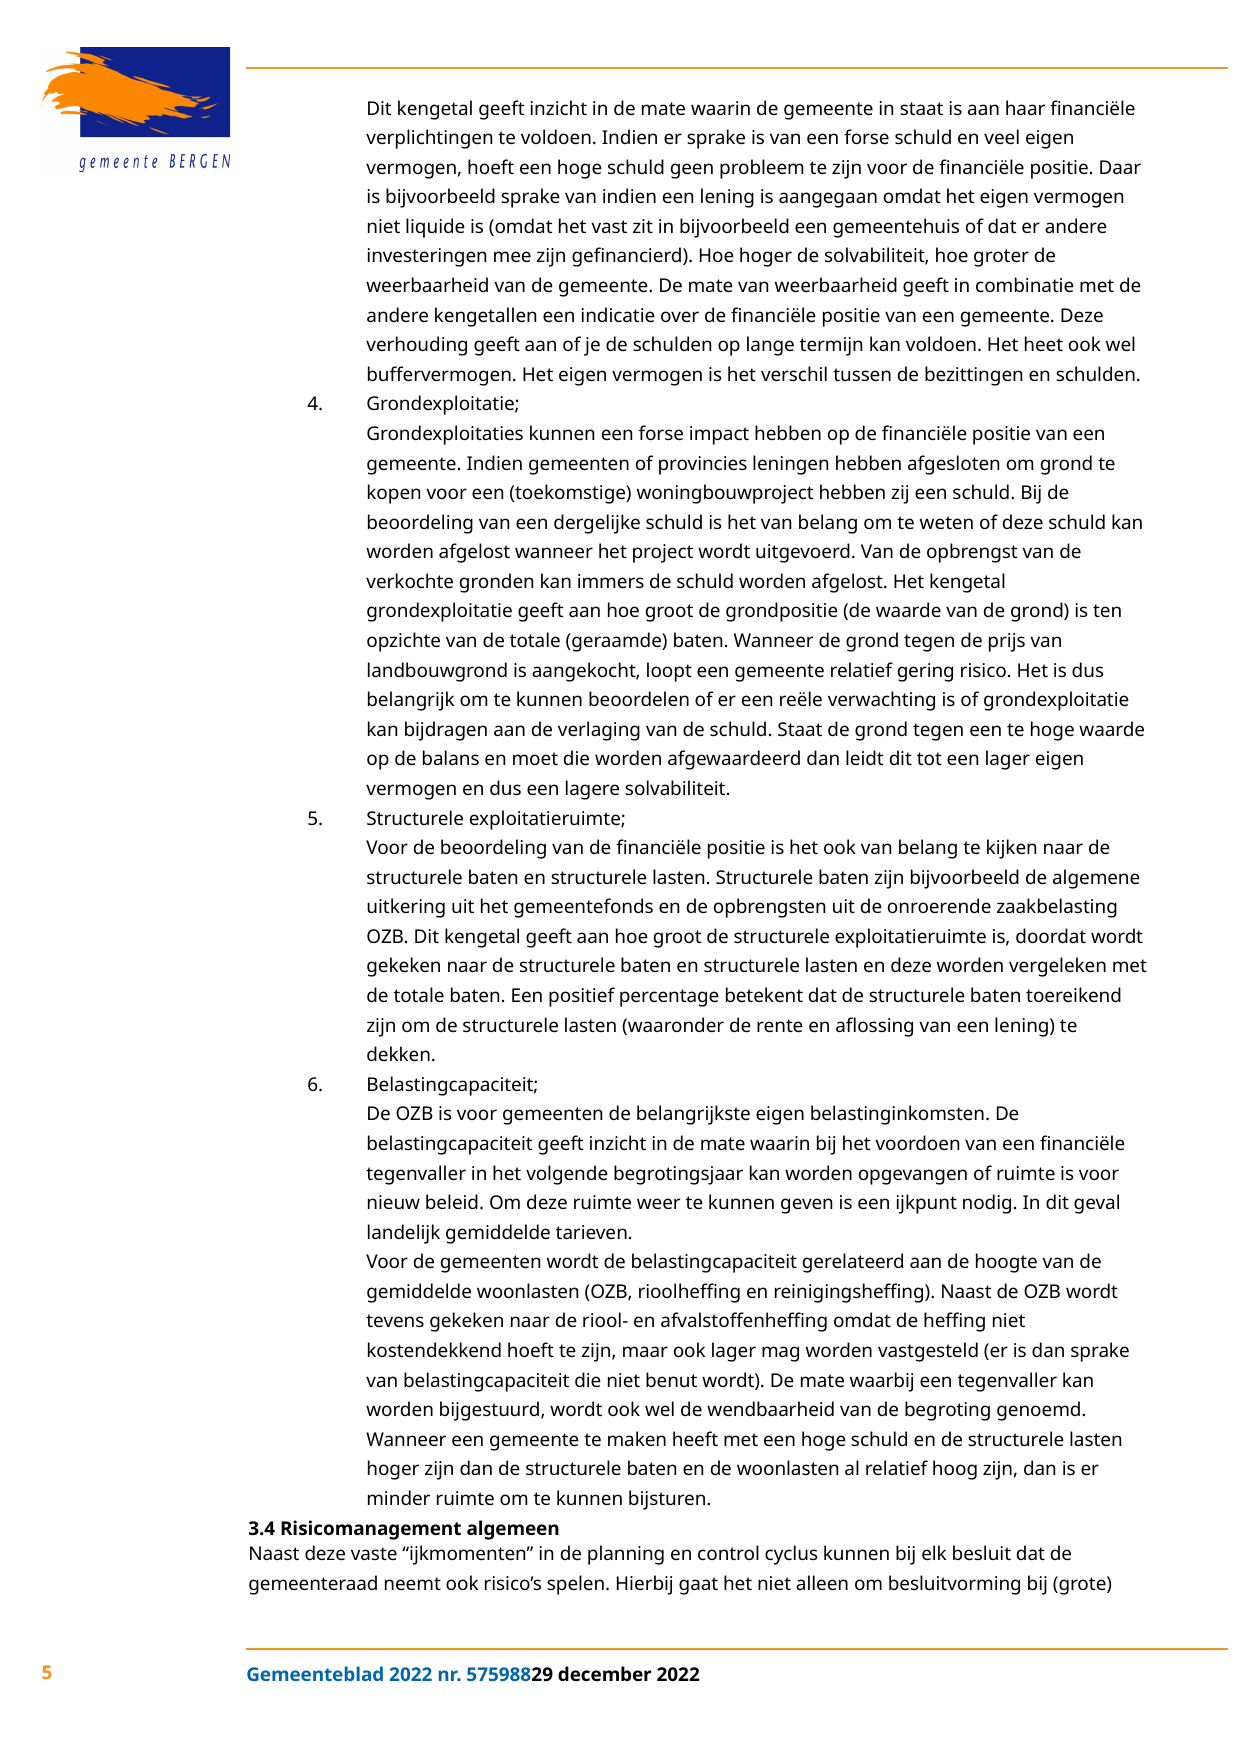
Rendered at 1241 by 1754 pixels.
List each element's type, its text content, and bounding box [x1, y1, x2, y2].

text Naast deze vaste “ijkmomenten” in de planning en control cyclus kunnen bij elk besluit dat de gemeenteraad neemt ook risico’s spelen. Hierbij gaat het niet alleen om besluitvorming bij (grote) [248, 1541, 1152, 1596]
text 3.4 Risicomanagement algemeen [248, 1515, 1152, 1541]
list Voor de gemeenten wordt de belastingcapaciteit gerelateerd aan de hoogte van de gemiddelde woonlasten (OZB, rioolheffing en reinigingsheffing). Naast de OZB wordt tevens gekeken naar de riool- en afvalstoffenheffing omdat de heffing niet kostendekkend hoeft te zijn, maar ook lager mag worden vastgesteld (er is dan sprake van belastingcapaciteit die niet benut wordt). De mate waarbij een tegenvaller kan worden bijgestuurd, wordt ook wel de wendbaarheid van de begroting genoemd. Wanneer een gemeente te maken heeft met een hoge schuld en de structurele lasten hoger zijn dan de structurele baten en de woonlasten al relatief hoog zijn, dan is er minder ruimte om te kunnen bijsturen. [307, 1248, 1152, 1511]
list Dit kengetal geeft inzicht in de mate waarin de gemeente in staat is aan haar financiële verplichtingen te voldoen. Indien er sprake is van een forse schuld en veel eigen vermogen, hoeft een hoge schuld geen probleem te zijn voor de financiële positie. Daar is bijvoorbeeld sprake van indien een lening is aangegaan omdat het eigen vermogen niet liquide is (omdat het vast zit in bijvoorbeeld een gemeentehuis of dat er andere investeringen mee zijn gefinancierd). Hoe hoger de solvabiliteit, hoe groter de weerbaarheid van de gemeente. De mate van weerbaarheid geeft in combinatie met de andere kengetallen een indicatie over de financiële positie van een gemeente. Deze verhouding geeft aan of je de schulden op lange termijn kan voldoen. Het heet ook wel buffervermogen. Het eigen vermogen is het verschil tussen de bezittingen en schulden. [307, 95, 1152, 387]
list Structurele exploitatieruimte; [307, 805, 1152, 831]
list De OZB is voor gemeenten de belangrijkste eigen belastinginkomsten. De belastingcapaciteit geeft inzicht in de mate waarin bij het voordoen van een financiële tegenvaller in het volgende begrotingsjaar kan worden opgevangen of ruimte is voor nieuw beleid. Om deze ruimte weer te kunnen geven is een ijkpunt nodig. In dit geval landelijk gemiddelde tarieven. [307, 1101, 1152, 1245]
list Belastingcapaciteit; [307, 1071, 1152, 1097]
list Grondexploitatie; [307, 391, 1152, 416]
list Grondexploitaties kunnen een forse impact hebben op de financiële positie van een gemeente. Indien gemeenten of provincies leningen hebben afgesloten om grond te kopen voor een (toekomstige) woningbouwproject hebben zij een schuld. Bij de beoordeling van een dergelijke schuld is het van belang om te weten of deze schuld kan worden afgelost wanneer het project wordt uitgevoerd. Van de opbrengst van de verkochte gronden kan immers de schuld worden afgelost. Het kengetal grondexploitatie geeft aan hoe groot de grondpositie (de waarde van de grond) is ten opzichte van de totale (geraamde) baten. Wanneer de grond tegen de prijs van landbouwgrond is aangekocht, loopt een gemeente relatief gering risico. Het is dus belangrijk om te kunnen beoordelen of er een reële verwachting is of grondexploitatie kan bijdragen aan de verlaging van de schuld. Staat de grond tegen een te hoge waarde op de balans en moet die worden afgewaardeerd dan leidt dit tot een lager eigen vermogen en dus een lagere solvabiliteit. [307, 420, 1152, 801]
list Voor de beoordeling van de financiële positie is het ook van belang te kijken naar de structurele baten en structurele lasten. Structurele baten zijn bijvoorbeeld de algemene uitkering uit het gemeentefonds en de opbrengsten uit de onroerende zaakbelasting OZB. Dit kengetal geeft aan hoe groot de structurele exploitatieruimte is, doordat wordt gekeken naar de structurele baten en structurele lasten en deze worden vergeleken met de totale baten. Een positief percentage betekent dat de structurele baten toereikend zijn om de structurele lasten (waaronder de rente en aflossing van een lening) te dekken. [307, 834, 1152, 1067]
picture [41, 47, 231, 172]
